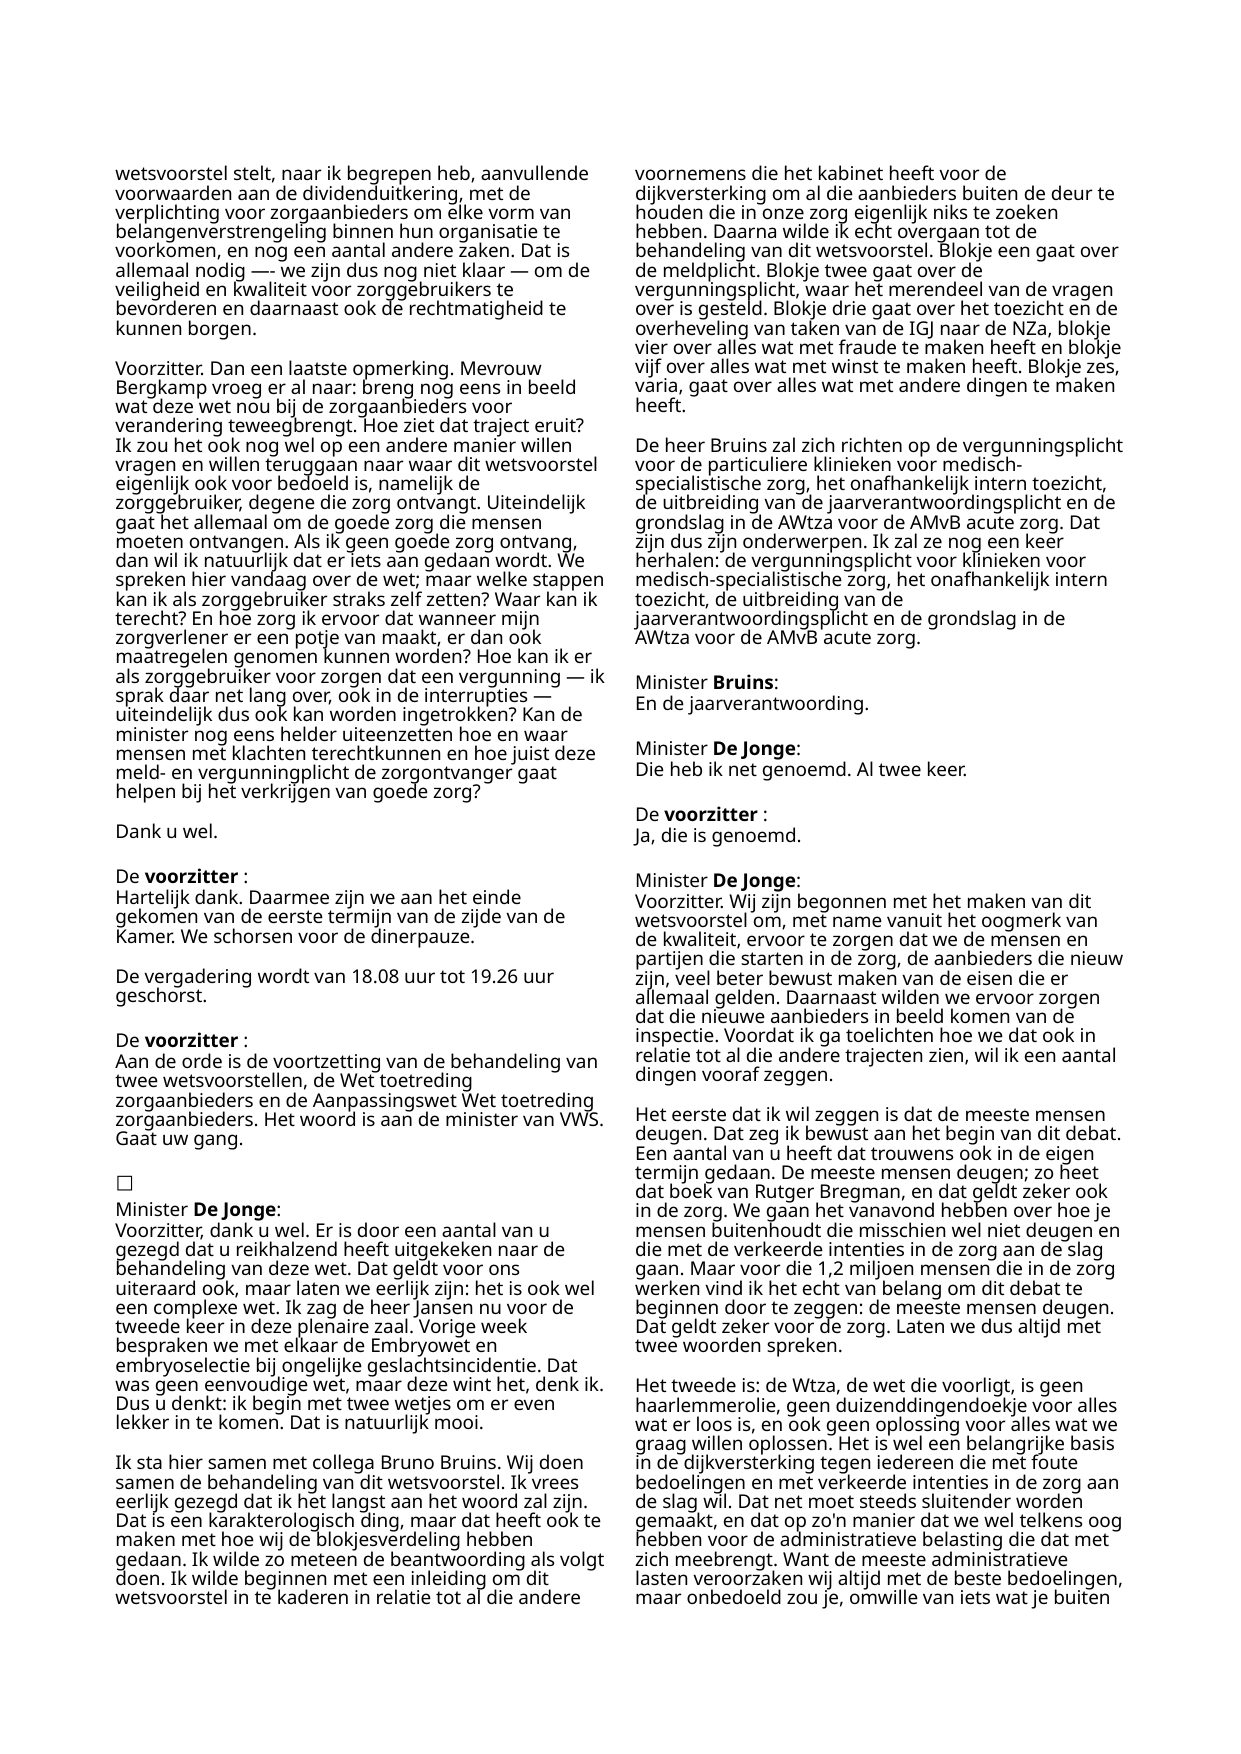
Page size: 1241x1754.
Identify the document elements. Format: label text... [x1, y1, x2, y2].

text Voorzitter. Wij zijn begonnen met het maken van dit wetsvoorstel om, met name vanuit het oogmerk van de kwaliteit, ervoor te zorgen dat we de mensen en partijen die starten in de zorg, de aanbieders die nieuw zijn, veel beter bewust maken van de eisen die er allemaal gelden. Daarnaast wilden we ervoor zorgen dat die nieuwe aanbieders in beeld komen van de inspectie. Voordat ik ga toelichten hoe we dat ook in relatie tot al die andere trajecten zien, wil ik een aantal dingen vooraf zeggen. [635, 893, 1125, 1085]
text Dank u wel. [115, 823, 605, 843]
text Het tweede is: de Wtza, de wet die voorligt, is geen haarlemmerolie, geen duizenddingendoekje voor alles wat er loos is, en ook geen oplossing voor alles wat we graag willen oplossen. Het is wel een belangrijke basis in de dijkversterking tegen iedereen die met foute bedoelingen en met verkeerde intenties in de zorg aan de slag wil. Dat net moet steeds sluitender worden gemaakt, en dat op zo'n manier dat we wel telkens oog hebben voor de administratieve belasting die dat met zich meebrengt. Want de meeste administratieve lasten veroorzaken wij altijd met de beste bedoelingen, maar onbedoeld zou je, omwille van iets wat je buiten [635, 1377, 1125, 1608]
text Voorzitter, dank u wel. Er is door een aantal van u gezegd dat u reikhalzend heeft uitgekeken naar de behandeling van deze wet. Dat geldt voor ons uiteraard ook, maar laten we eerlijk zijn: het is ook wel een complexe wet. Ik zag de heer Jansen nu voor de tweede keer in deze plenaire zaal. Vorige week bespraken we met elkaar de Embryowet en embryoselectie bij ongelijke geslachtsincidentie. Dat was geen eenvoudige wet, maar deze wint het, denk ik. Dus u denkt: ik begin met twee wetjes om er even lekker in te komen. Dat is natuurlijk mooi. [115, 1222, 605, 1434]
text Aan de orde is de voortzetting van de behandeling van twee wetsvoorstellen, de Wet toetreding zorgaanbieders en de Aanpassingswet Wet toetreding zorgaanbieders. Het woord is aan de minister van VWS. Gaat uw gang. [115, 1053, 605, 1149]
text Minister De Jonge: [115, 1196, 605, 1222]
text wetsvoorstel stelt, naar ik begrepen heb, aanvullende voorwaarden aan de dividenduitkering, met de verplichting voor zorgaanbieders om elke vorm van belangenverstrengeling binnen hun organisatie te voorkomen, en nog een aantal andere zaken. Dat is allemaal nodig —- we zijn dus nog niet klaar — om de veiligheid en kwaliteit voor zorggebruikers te bevorderen en daarnaast ook de rechtmatigheid te kunnen borgen. [115, 165, 605, 339]
text Hartelijk dank. Daarmee zijn we aan het einde gekomen van de eerste termijn van de zijde van de Kamer. We schorsen voor de dinerpauze. [115, 889, 605, 947]
text ⬜ [115, 1170, 605, 1196]
text Ik sta hier samen met collega Bruno Bruins. Wij doen samen de behandeling van dit wetsvoorstel. Ik vrees eerlijk gezegd dat ik het langst aan het woord zal zijn. Dat is een karakterologisch ding, maar dat heeft ook te maken met hoe wij de blokjesverdeling hebben gedaan. Ik wilde zo meteen de beantwoording als volgt doen. Ik wilde beginnen met een inleiding om dit wetsvoorstel in te kaderen in relatie tot al die andere [115, 1454, 605, 1608]
text Ja, die is genoemd. [635, 827, 1125, 846]
text De heer Bruins zal zich richten op de vergunningsplicht voor de particuliere klinieken voor medisch-specialistische zorg, het onafhankelijk intern toezicht, de uitbreiding van de jaarverantwoordingsplicht en de grondslag in de AWtza voor de AMvB acute zorg. Dat zijn dus zijn onderwerpen. Ik zal ze nog een keer herhalen: de vergunningsplicht voor klinieken voor medisch-specialistische zorg, het onafhankelijk intern toezicht, de uitbreiding van de jaarverantwoordingsplicht en de grondslag in de AWtza voor de AMvB acute zorg. [635, 437, 1125, 648]
text De voorzitter : [635, 801, 1125, 827]
text Voorzitter. Dan een laatste opmerking. Mevrouw Bergkamp vroeg er al naar: breng nog eens in beeld wat deze wet nou bij de zorgaanbieders voor verandering teweegbrengt. Hoe ziet dat traject eruit? Ik zou het ook nog wel op een andere manier willen vragen en willen teruggaan naar waar dit wetsvoorstel eigenlijk ook voor bedoeld is, namelijk de zorggebruiker, degene die zorg ontvangt. Uiteindelijk gaat het allemaal om de goede zorg die mensen moeten ontvangen. Als ik geen goede zorg ontvang, dan wil ik natuurlijk dat er iets aan gedaan wordt. We spreken hier vandaag over de wet; maar welke stappen kan ik als zorggebruiker straks zelf zetten? Waar kan ik terecht? En hoe zorg ik ervoor dat wanneer mijn zorgverlener er een potje van maakt, er dan ook maatregelen genomen kunnen worden? Hoe kan ik er als zorggebruiker voor zorgen dat een vergunning — ik sprak daar net lang over, ook in de interrupties — uiteindelijk dus ook kan worden ingetrokken? Kan de minister nog eens helder uiteenzetten hoe en waar mensen met klachten terechtkunnen en hoe juist deze meld- en vergunningplicht de zorgontvanger gaat helpen bij het verkrijgen van goede zorg? [115, 359, 605, 803]
text De voorzitter : [115, 863, 605, 889]
text De voorzitter : [115, 1027, 605, 1053]
text voornemens die het kabinet heeft voor de dijkversterking om al die aanbieders buiten de deur te houden die in onze zorg eigenlijk niks te zoeken hebben. Daarna wilde ik echt overgaan tot de behandeling van dit wetsvoorstel. Blokje een gaat over de meldplicht. Blokje twee gaat over de vergunningsplicht, waar het merendeel van de vragen over is gesteld. Blokje drie gaat over het toezicht en de overheveling van taken van de IGJ naar de NZa, blokje vier over alles wat met fraude te maken heeft en blokje vijf over alles wat met winst te maken heeft. Blokje zes, varia, gaat over alles wat met andere dingen te maken heeft. [635, 165, 1125, 416]
text Minister De Jonge: [635, 867, 1125, 893]
text Minister De Jonge: [635, 735, 1125, 761]
text Het eerste dat ik wil zeggen is dat de meeste mensen deugen. Dat zeg ik bewust aan het begin van dit debat. Een aantal van u heeft dat trouwens ook in de eigen termijn gedaan. De meeste mensen deugen; zo heet dat boek van Rutger Bregman, en dat geldt zeker ook in de zorg. We gaan het vanavond hebben over hoe je mensen buitenhoudt die misschien wel niet deugen en die met de verkeerde intenties in de zorg aan de slag gaan. Maar voor die 1,2 miljoen mensen die in de zorg werken vind ik het echt van belang om dit debat te beginnen door te zeggen: de meeste mensen deugen. Dat geldt zeker voor de zorg. Laten we dus altijd met twee woorden spreken. [635, 1106, 1125, 1357]
text Minister Bruins: [635, 669, 1125, 695]
text Die heb ik net genoemd. Al twee keer. [635, 761, 1125, 780]
text De vergadering wordt van 18.08 uur tot 19.26 uur geschorst. [115, 968, 605, 1006]
text En de jaarverantwoording. [635, 695, 1125, 714]
